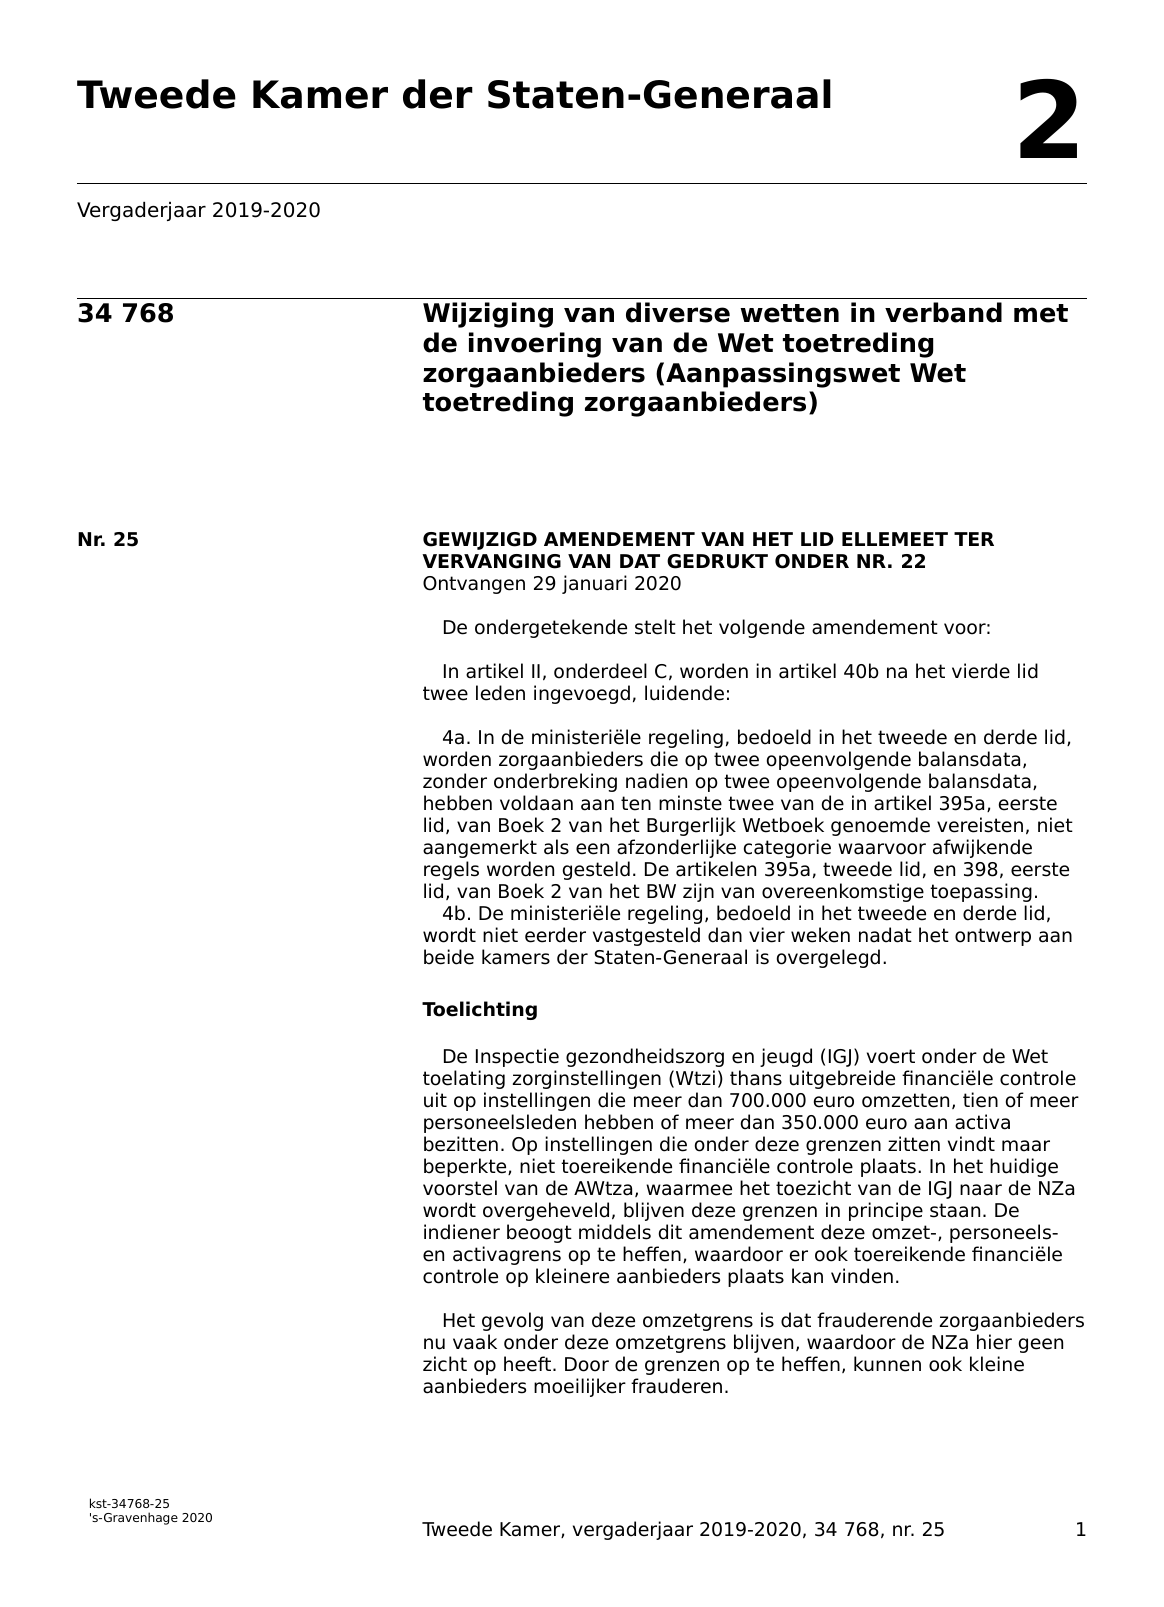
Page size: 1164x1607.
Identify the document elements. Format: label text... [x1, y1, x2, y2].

subtitle Toelichting [422, 999, 1087, 1021]
table_cell Vergaderjaar 2019-2020 [77, 184, 1087, 298]
text Ontvangen 29 januari 2020 [422, 573, 1087, 595]
subtitle 34 768 Wijziging van diverse wetten in verband met de invoering van de Wet toetreding zorgaanbieders (Aanpassingswet Wet toetreding zorgaanbieders) [77, 299, 1087, 418]
text 's-Gravenhage 2020 [88, 1511, 323, 1525]
text 4b. De ministeriële regeling, bedoeld in het tweede en derde lid, wordt niet eerder vastgesteld dan vier weken nadat het ontwerp aan beide kamers der Staten-Generaal is overgelegd. [422, 903, 1087, 969]
text Het gevolg van deze omzetgrens is dat frauderende zorgaanbieders nu vaak onder deze omzetgrens blijven, waardoor de NZa hier geen zicht op heeft. Door de grenzen op te heffen, kunnen ook kleine aanbieders moeilijker frauderen. [422, 1310, 1087, 1398]
text In artikel II, onderdeel C, worden in artikel 40b na het vierde lid twee leden ingevoegd, luidende: [422, 661, 1087, 705]
text kst-34768-25 [88, 1497, 323, 1511]
subtitle Nr. 25 GEWIJZIGD AMENDEMENT VAN HET LID ELLEMEET TER VERVANGING VAN DAT GEDRUKT ONDER NR. 22 [77, 529, 1087, 573]
table_header Tweede Kamer der Staten-Generaal [77, 59, 886, 183]
text De ondergetekende stelt het volgende amendement voor: [422, 617, 1087, 639]
table_header 2 [886, 59, 1087, 183]
text De Inspectie gezondheidszorg en jeugd (IGJ) voert onder de Wet toelating zorginstellingen (Wtzi) thans uitgebreide financiële controle uit op instellingen die meer dan 700.000 euro omzetten, tien of meer personeelsleden hebben of meer dan 350.000 euro aan activa bezitten. Op instellingen die onder deze grenzen zitten vindt maar beperkte, niet toereikende financiële controle plaats. In het huidige voorstel van de AWtza, waarmee het toezicht van de IGJ naar de NZa wordt overgeheveld, blijven deze grenzen in principe staan. De indiener beoogt middels dit amendement deze omzet-, personeels- en activagrens op te heffen, waardoor er ook toereikende financiële controle op kleinere aanbieders plaats kan vinden. [422, 1046, 1087, 1288]
text 4a. In de ministeriële regeling, bedoeld in het tweede en derde lid, worden zorgaanbieders die op twee opeenvolgende balansdata, zonder onderbreking nadien op twee opeenvolgende balansdata, hebben voldaan aan ten minste twee van de in artikel 395a, eerste lid, van Boek 2 van het Burgerlijk Wetboek genoemde vereisten, niet aangemerkt als een afzonderlijke categorie waarvoor afwijkende regels worden gesteld. De artikelen 395a, tweede lid, en 398, eerste lid, van Boek 2 van het BW zijn van overeenkomstige toepassing. [422, 727, 1087, 903]
